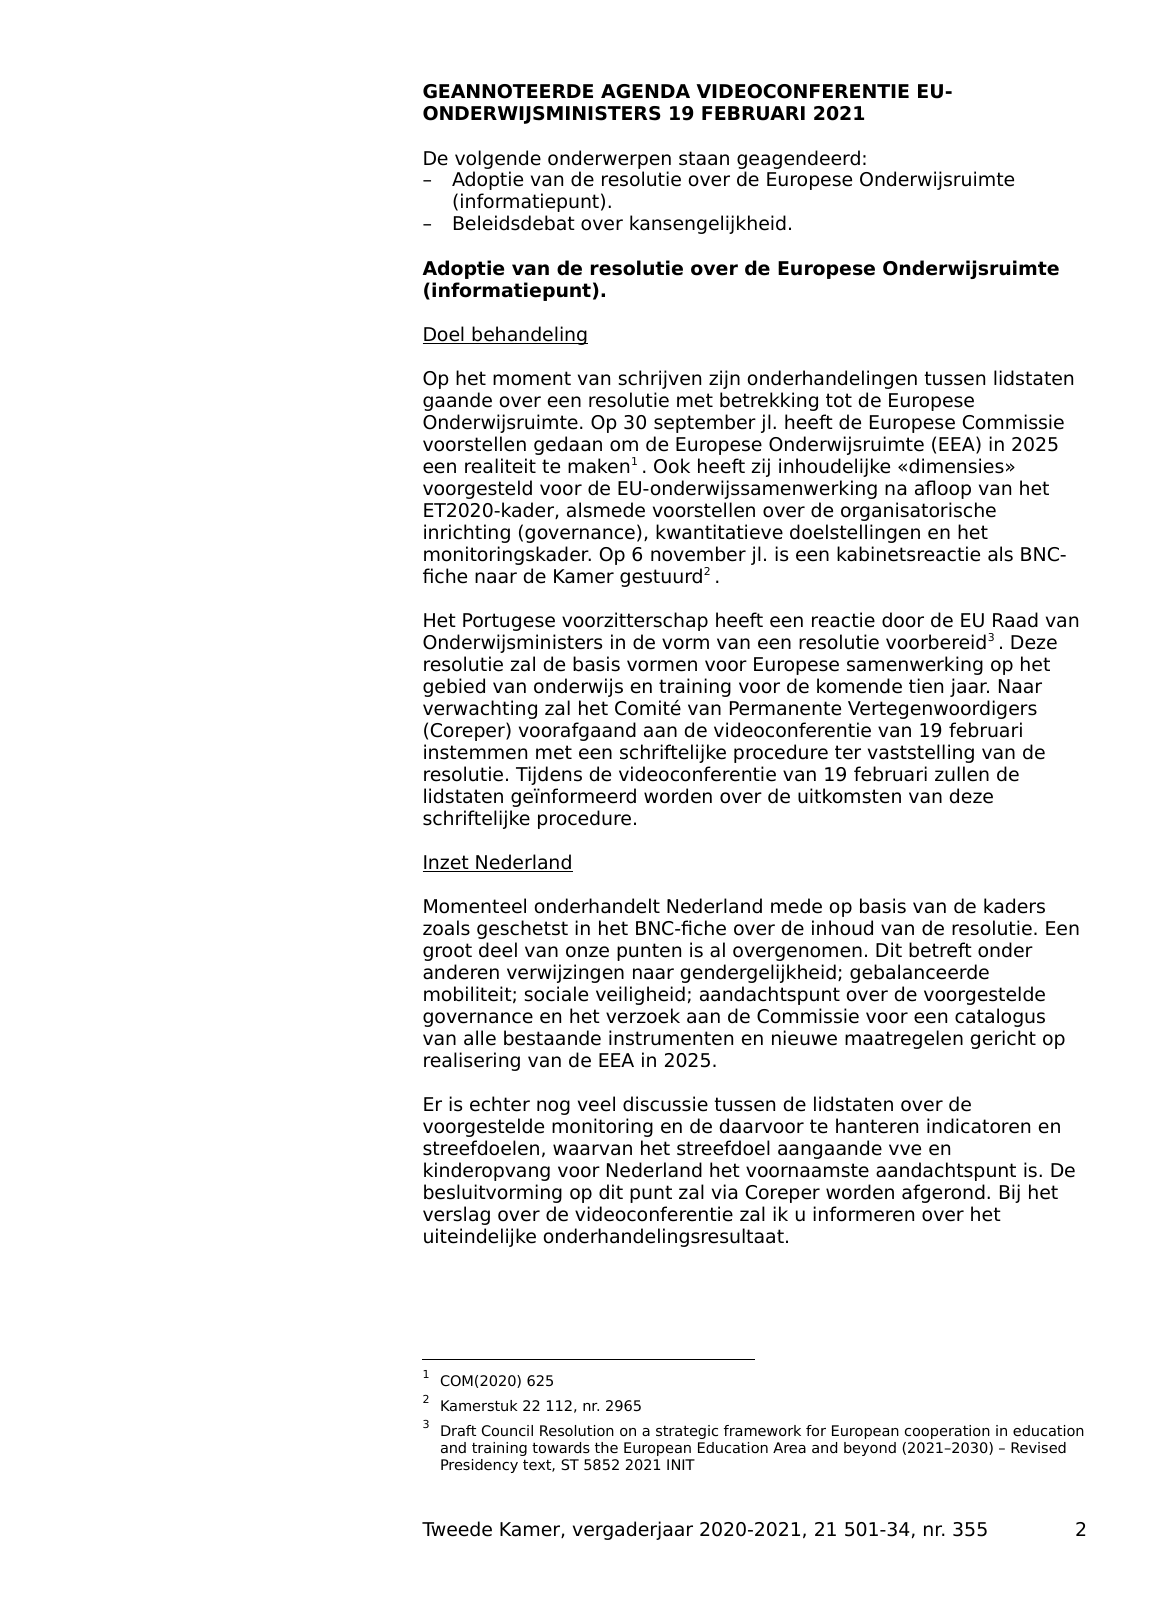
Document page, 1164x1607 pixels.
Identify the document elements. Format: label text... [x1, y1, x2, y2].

text – Adoptie van de resolutie over de Europese Onderwijsruimte (informatiepunt). [422, 169, 1087, 213]
text Draft Council Resolution on a strategic framework for European cooperation in education and training towards the European Education Area and beyond (2021–2030) – Revised Presidency text, ST 5852 2021 INIT [422, 1418, 1087, 1474]
text Het Portugese voorzitterschap heeft een reactie door de EU Raad van Onderwijsministers in de vorm van een resolutie voorbereid. Deze resolutie zal de basis vormen voor Europese samenwerking op het gebied van onderwijs en training voor de komende tien jaar. Naar verwachting zal het Comité van Permanente Vertegenwoordigers (Coreper) voorafgaand aan de videoconferentie van 19 februari instemmen met een schriftelijke procedure ter vaststelling van de resolutie. Tijdens de videoconferentie van 19 februari zullen de lidstaten geïnformeerd worden over de uitkomsten van deze schriftelijke procedure. [422, 610, 1087, 829]
text Op het moment van schrijven zijn onderhandelingen tussen lidstaten gaande over een resolutie met betrekking tot de Europese Onderwijsruimte. Op 30 september jl. heeft de Europese Commissie voorstellen gedaan om de Europese Onderwijsruimte (EEA) in 2025 een realiteit te maken. Ook heeft zij inhoudelijke «dimensies» voorgesteld voor de EU-onderwijssamenwerking na afloop van het ET2020-kader, alsmede voorstellen over de organisatorische inrichting (governance), kwantitatieve doelstellingen en het monitoringskader. Op 6 november jl. is een kabinetsreactie als BNC-fiche naar de Kamer gestuurd. [422, 368, 1087, 588]
subtitle Inzet Nederland [422, 852, 1087, 874]
subtitle GEANNOTEERDE AGENDA VIDEOCONFERENTIE EU-ONDERWIJSMINISTERS 19 FEBRUARI 2021 [422, 81, 1087, 125]
text De volgende onderwerpen staan geagendeerd: [422, 147, 1087, 169]
text Kamerstuk 22 112, nr. 2965 [422, 1393, 1087, 1416]
text Er is echter nog veel discussie tussen de lidstaten over de voorgestelde monitoring en de daarvoor te hanteren indicatoren en streefdoelen, waarvan het streefdoel aangaande vve en kinderopvang voor Nederland het voornaamste aandachtspunt is. De besluitvorming op dit punt zal via Coreper worden afgerond. Bij het verslag over de videoconferentie zal ik u informeren over het uiteindelijke onderhandelingsresultaat. [422, 1094, 1087, 1248]
subtitle Adoptie van de resolutie over de Europese Onderwijsruimte (informatiepunt). [422, 257, 1087, 301]
text – Beleidsdebat over kansengelijkheid. [422, 213, 1087, 235]
text Momenteel onderhandelt Nederland mede op basis van de kaders zoals geschetst in het BNC-fiche over de inhoud van de resolutie. Een groot deel van onze punten is al overgenomen. Dit betreft onder anderen verwijzingen naar gendergelijkheid; gebalanceerde mobiliteit; sociale veiligheid; aandachtspunt over de voorgestelde governance en het verzoek aan de Commissie voor een catalogus van alle bestaande instrumenten en nieuwe maatregelen gericht op realisering van de EEA in 2025. [422, 896, 1087, 1072]
subtitle Doel behandeling [422, 324, 1087, 346]
text COM(2020) 625 [422, 1368, 1087, 1391]
